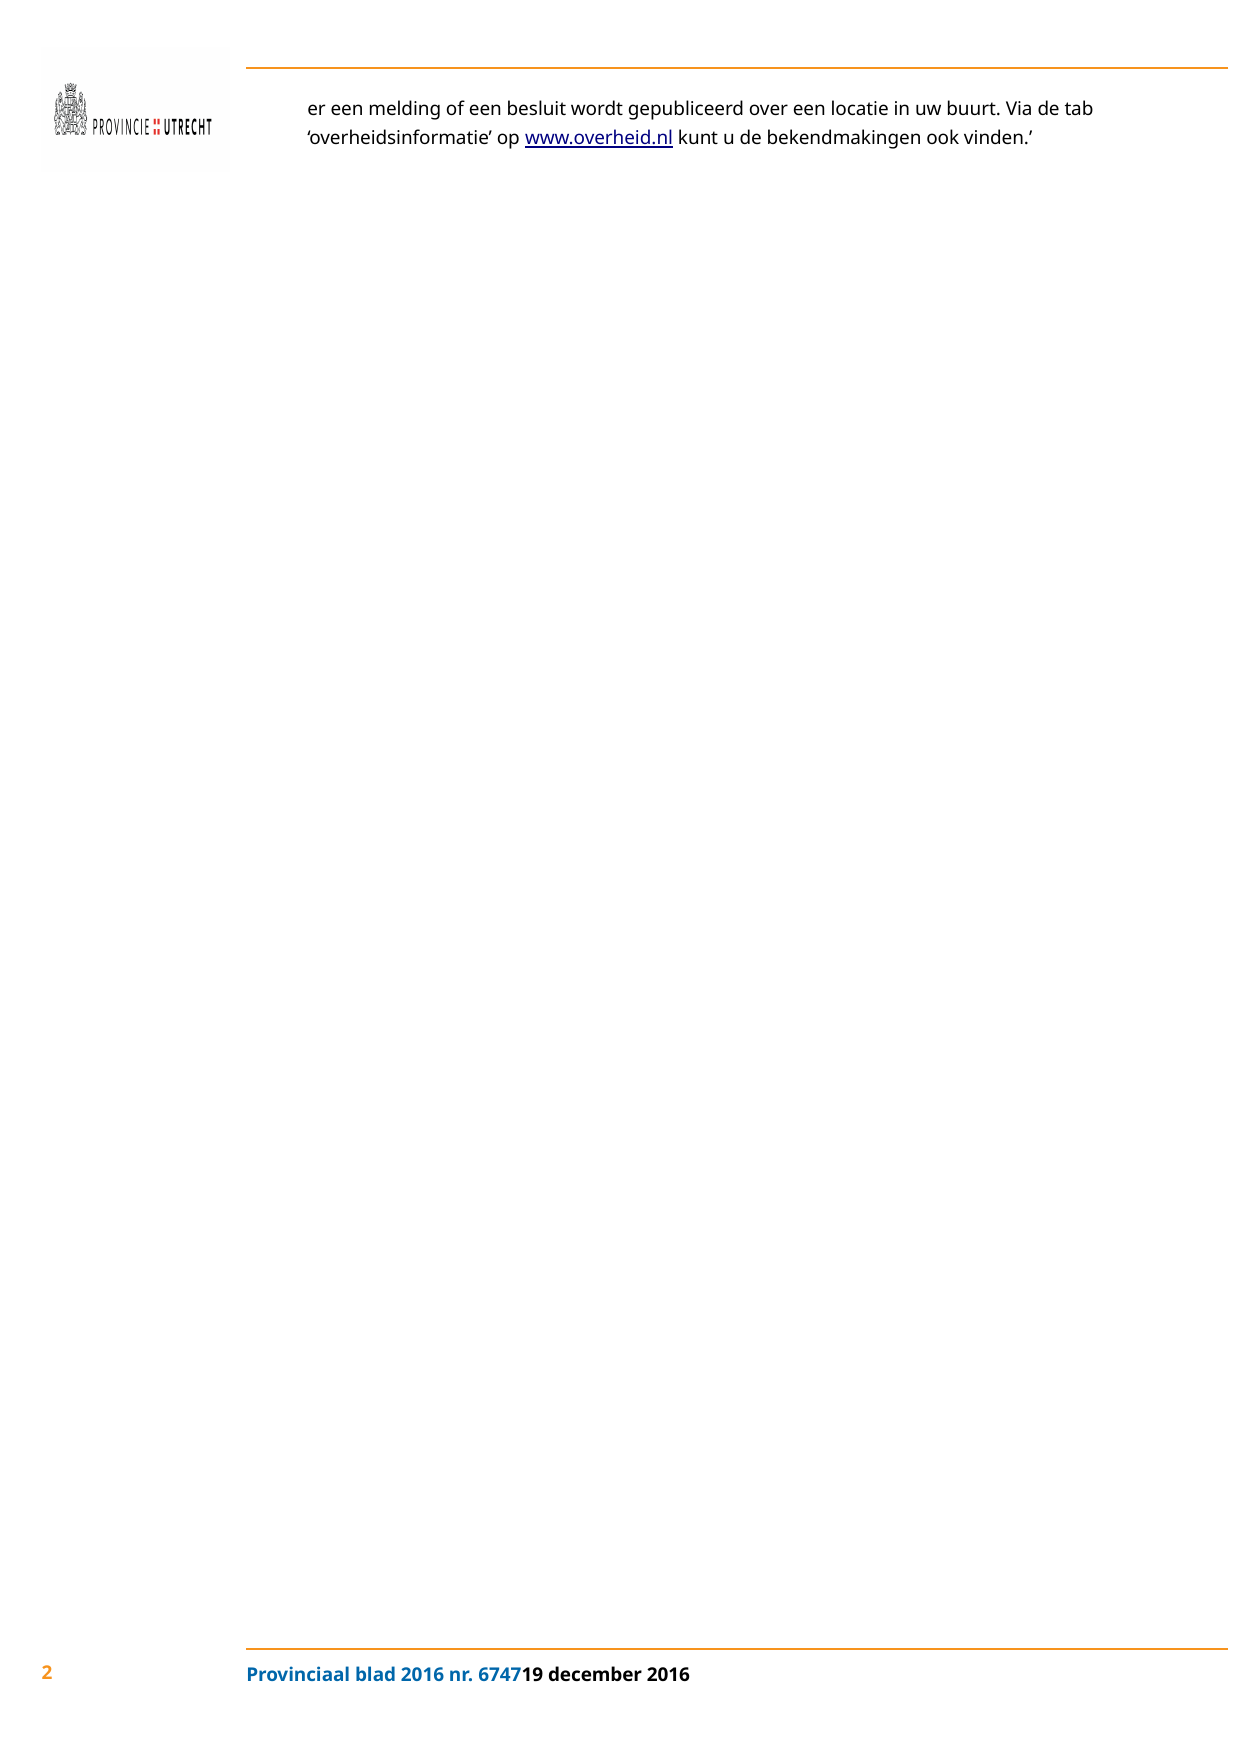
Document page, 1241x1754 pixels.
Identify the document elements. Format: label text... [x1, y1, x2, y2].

list er een melding of een besluit wordt gepubliceerd over een locatie in uw buurt. Via de tab ‘overheidsinformatie’ op www.overheid.nl kunt u de bekendmakingen ook vinden.’ [248, 95, 1152, 150]
picture [41, 47, 231, 172]
